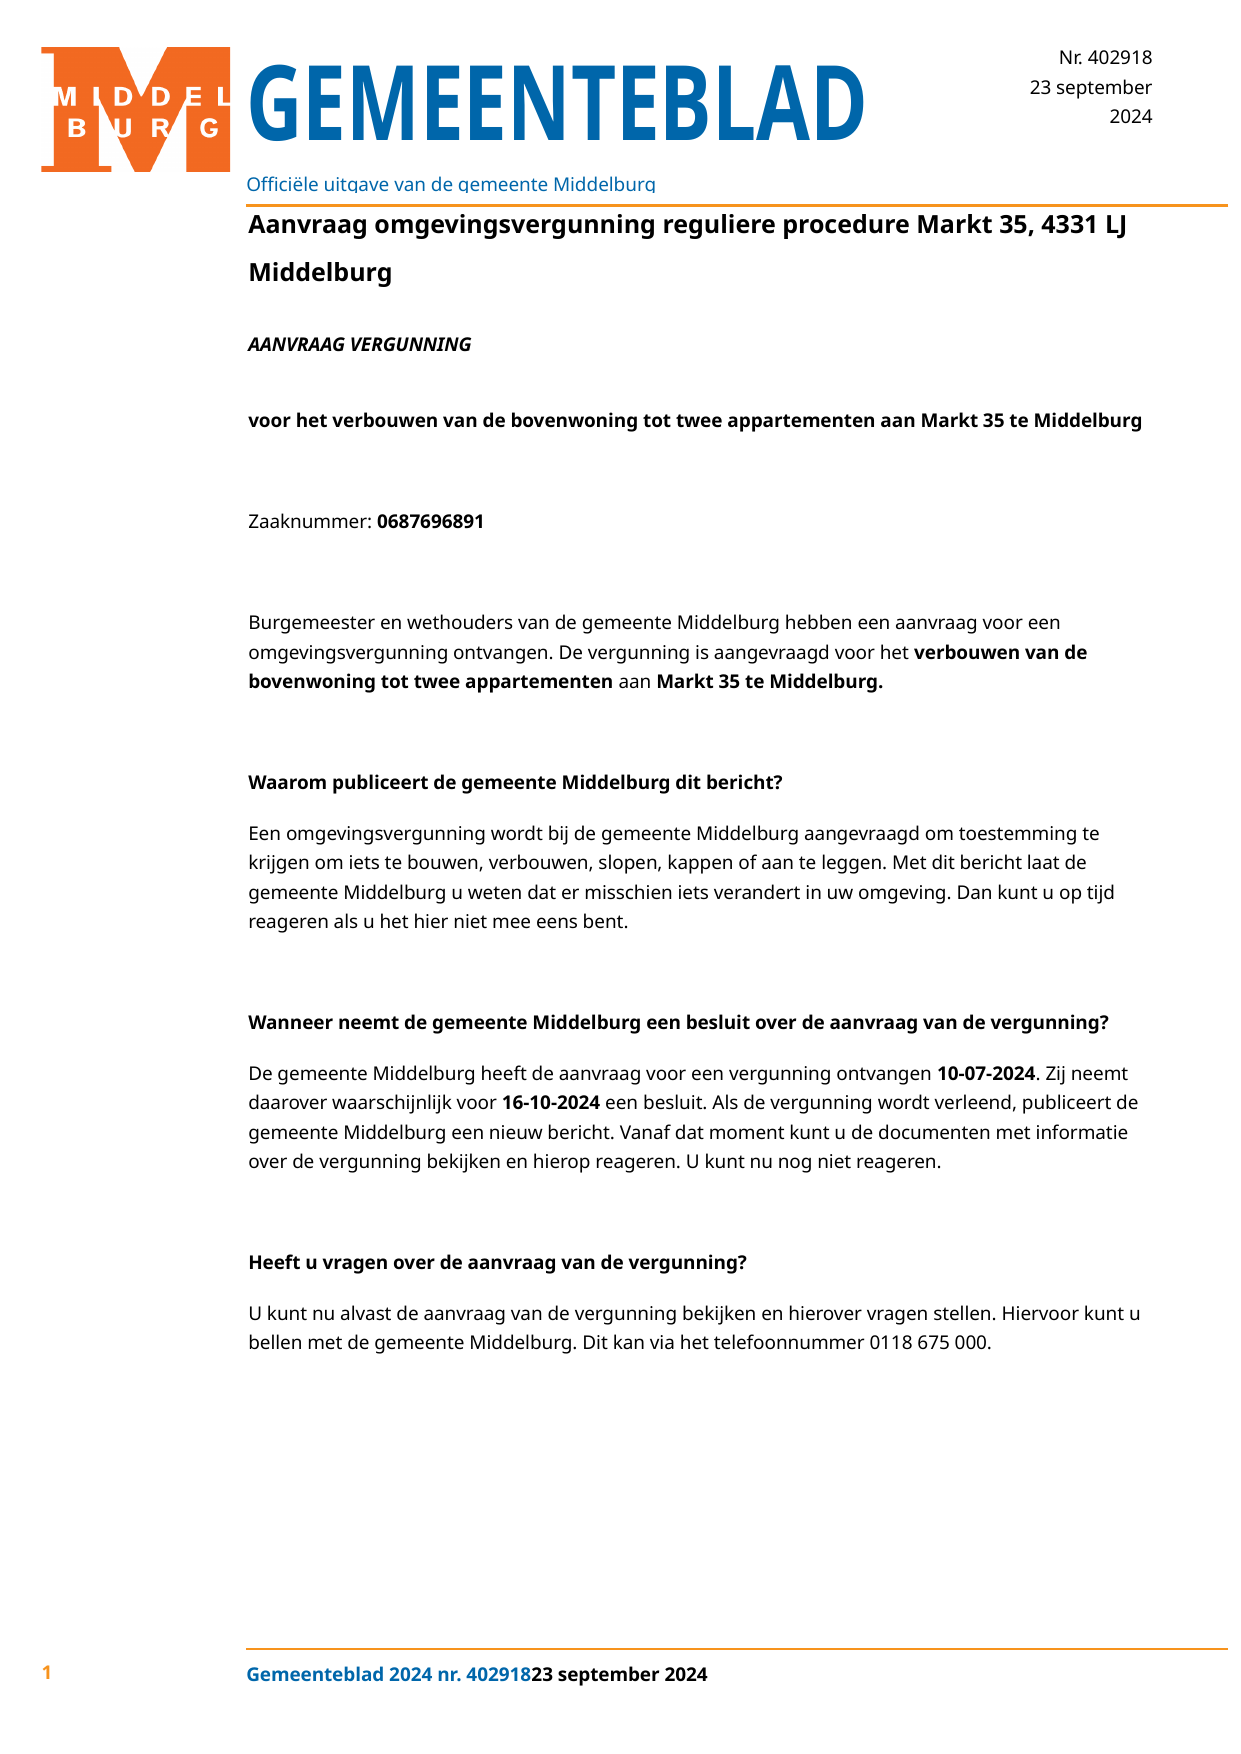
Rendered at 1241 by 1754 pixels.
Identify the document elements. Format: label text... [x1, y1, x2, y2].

text voor het verbouwen van de bovenwoning tot twee appartementen aan Markt 35 te Middelburg [248, 408, 1152, 433]
text De gemeente Middelburg heeft de aanvraag voor een vergunning ontvangen 10-07-2024. Zij neemt daarover waarschijnlijk voor 16-10-2024 een besluit. Als de vergunning wordt verleend, publiceert de gemeente Middelburg een nieuw bericht. Vanaf dat moment kunt u de documenten met informatie over de vergunning bekijken en hierop reageren. U kunt nu nog niet reageren. [248, 1060, 1152, 1174]
text Heeft u vragen over de aanvraag van de vergunning? [248, 1249, 1152, 1275]
text U kunt nu alvast de aanvraag van de vergunning bekijken en hierover vragen stellen. Hiervoor kunt u bellen met de gemeente Middelburg. Dit kan via het telefoonnummer 0118 675 000. [248, 1300, 1152, 1355]
text Wanneer neemt de gemeente Middelburg een besluit over de aanvraag van de vergunning? [248, 1009, 1152, 1035]
text Waarom publiceert de gemeente Middelburg dit bericht? [248, 769, 1152, 795]
text Burgemeester en wethouders van de gemeente Middelburg hebben een aanvraag voor een omgevingsvergunning ontvangen. De vergunning is aangevraagd voor het verbouwen van de bovenwoning tot twee appartementen aan Markt 35 te Middelburg. [248, 609, 1152, 694]
text AANVRAAG VERGUNNING [248, 331, 1152, 357]
text Zaaknummer: 0687696891 [248, 508, 1152, 534]
text Aanvraag omgevingsvergunning reguliere procedure Markt 35, 4331 LJ Middelburg [248, 207, 1152, 288]
text Een omgevingsvergunning wordt bij de gemeente Middelburg aangevraagd om toestemming te krijgen om iets te bouwen, verbouwen, slopen, kappen of aan te leggen. Met dit bericht laat de gemeente Middelburg u weten dat er misschien iets verandert in uw omgeving. Dan kunt u op tijd reageren als u het hier niet mee eens bent. [248, 820, 1152, 934]
picture [41, 47, 231, 172]
